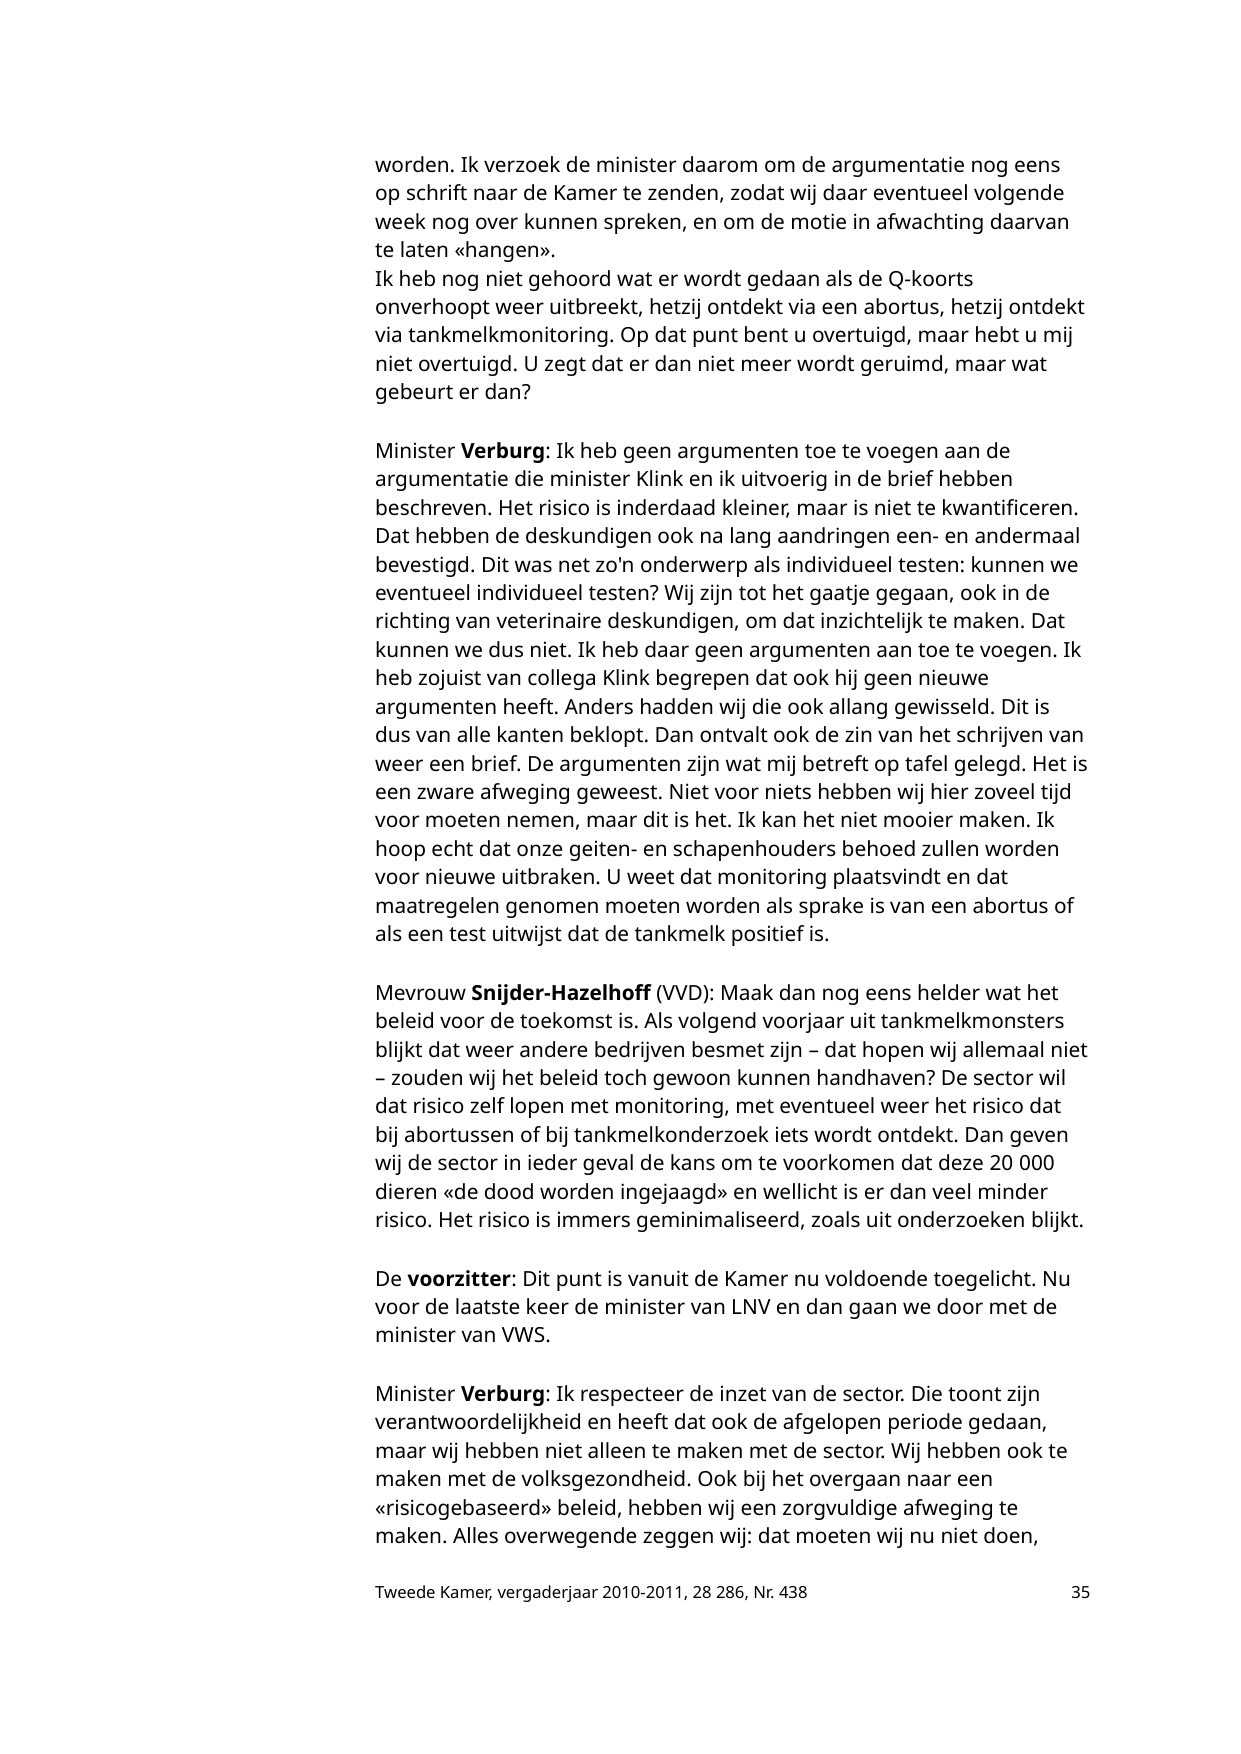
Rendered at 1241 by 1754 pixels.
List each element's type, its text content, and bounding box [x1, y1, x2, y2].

text Minister Verburg: Ik respecteer de inzet van de sector. Die toont zijn verantwoordelijkheid en heeft dat ook de afgelopen periode gedaan, maar wij hebben niet alleen te maken met de sector. Wij hebben ook te maken met de volksgezondheid. Ook bij het overgaan naar een «risicogebaseerd» beleid, hebben wij een zorgvuldige afweging te maken. Alles overwegende zeggen wij: dat moeten wij nu niet doen, [375, 1379, 1090, 1550]
text Mevrouw Snijder-Hazelhoff (VVD): Maak dan nog eens helder wat het beleid voor de toekomst is. Als volgend voorjaar uit tankmelkmonsters blijkt dat weer andere bedrijven besmet zijn – dat hopen wij allemaal niet – zouden wij het beleid toch gewoon kunnen handhaven? De sector wil dat risico zelf lopen met monitoring, met eventueel weer het risico dat bij abortussen of bij tankmelkonderzoek iets wordt ontdekt. Dan geven wij de sector in ieder geval de kans om te voorkomen dat deze 20 000 dieren «de dood worden ingejaagd» en wellicht is er dan veel minder risico. Het risico is immers geminimaliseerd, zoals uit onderzoeken blijkt. [375, 978, 1090, 1234]
text De voorzitter: Dit punt is vanuit de Kamer nu voldoende toegelicht. Nu voor de laatste keer de minister van LNV en dan gaan we door met de minister van VWS. [375, 1264, 1090, 1349]
text Ik heb nog niet gehoord wat er wordt gedaan als de Q-koorts onverhoopt weer uitbreekt, hetzij ontdekt via een abortus, hetzij ontdekt via tankmelkmonitoring. Op dat punt bent u overtuigd, maar hebt u mij niet overtuigd. U zegt dat er dan niet meer wordt geruimd, maar wat gebeurt er dan? [375, 264, 1090, 406]
text worden. Ik verzoek de minister daarom om de argumentatie nog eens op schrift naar de Kamer te zenden, zodat wij daar eventueel volgende week nog over kunnen spreken, en om de motie in afwachting daarvan te laten «hangen». [375, 150, 1090, 264]
text Minister Verburg: Ik heb geen argumenten toe te voegen aan de argumentatie die minister Klink en ik uitvoerig in de brief hebben beschreven. Het risico is inderdaad kleiner, maar is niet te kwantificeren. Dat hebben de deskundigen ook na lang aandringen een- en andermaal bevestigd. Dit was net zo'n onderwerp als individueel testen: kunnen we eventueel individueel testen? Wij zijn tot het gaatje gegaan, ook in de richting van veterinaire deskundigen, om dat inzichtelijk te maken. Dat kunnen we dus niet. Ik heb daar geen argumenten aan toe te voegen. Ik heb zojuist van collega Klink begrepen dat ook hij geen nieuwe argumenten heeft. Anders hadden wij die ook allang gewisseld. Dit is dus van alle kanten beklopt. Dan ontvalt ook de zin van het schrijven van weer een brief. De argumenten zijn wat mij betreft op tafel gelegd. Het is een zware afweging geweest. Niet voor niets hebben wij hier zoveel tijd voor moeten nemen, maar dit is het. Ik kan het niet mooier maken. Ik hoop echt dat onze geiten- en schapenhouders behoed zullen worden voor nieuwe uitbraken. U weet dat monitoring plaatsvindt en dat maatregelen genomen moeten worden als sprake is van een abortus of als een test uitwijst dat de tankmelk positief is. [375, 436, 1090, 948]
